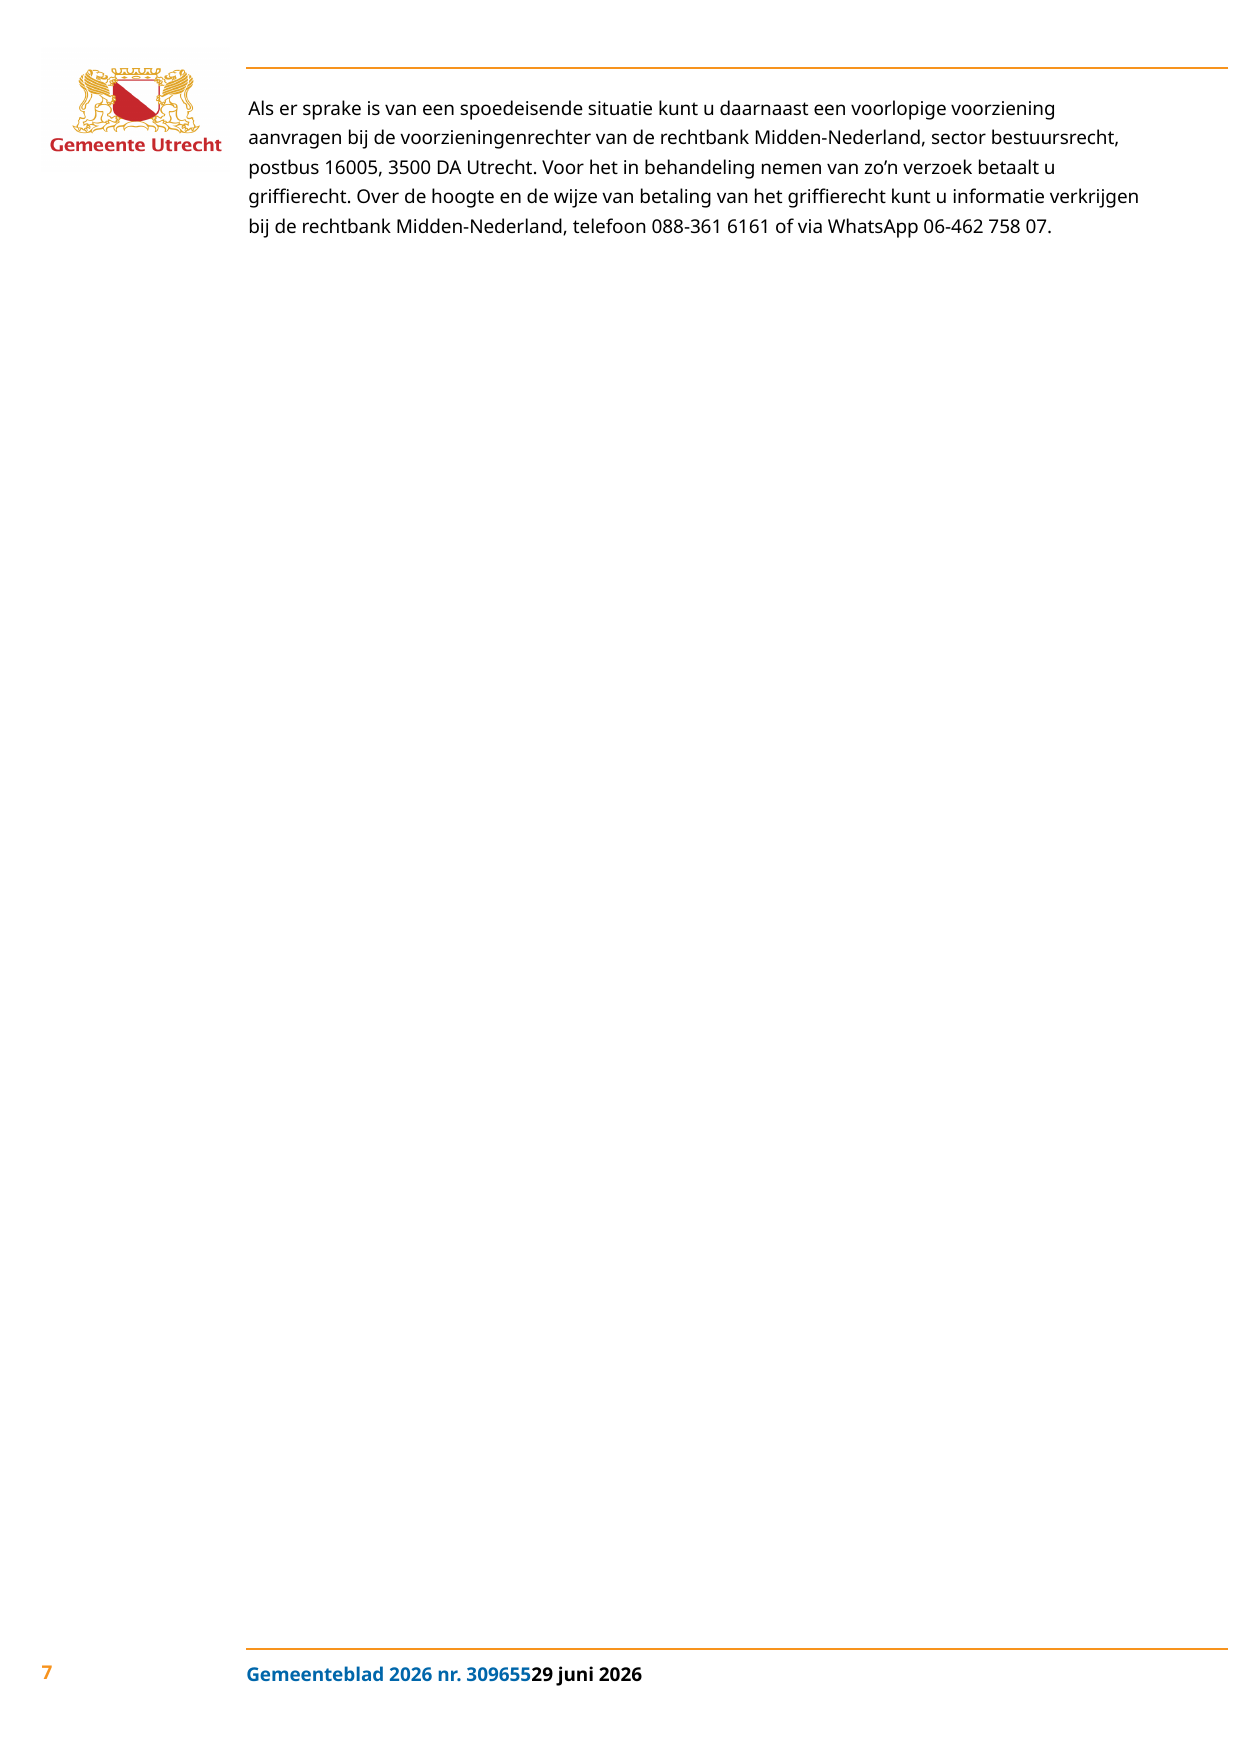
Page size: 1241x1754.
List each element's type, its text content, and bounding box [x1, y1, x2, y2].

picture [41, 47, 231, 172]
text Als er sprake is van een spoedeisende situatie kunt u daarnaast een voorlopige voorziening aanvragen bij de voorzieningenrechter van de rechtbank Midden-Nederland, sector bestuursrecht, postbus 16005, 3500 DA Utrecht. Voor het in behandeling nemen van zo’n verzoek betaalt u griffierecht. Over de hoogte en de wijze van betaling van het griffierecht kunt u informatie verkrijgen bij de rechtbank Midden-Nederland, telefoon 088-361 6161 of via WhatsApp 06-462 758 07. [248, 95, 1152, 239]
